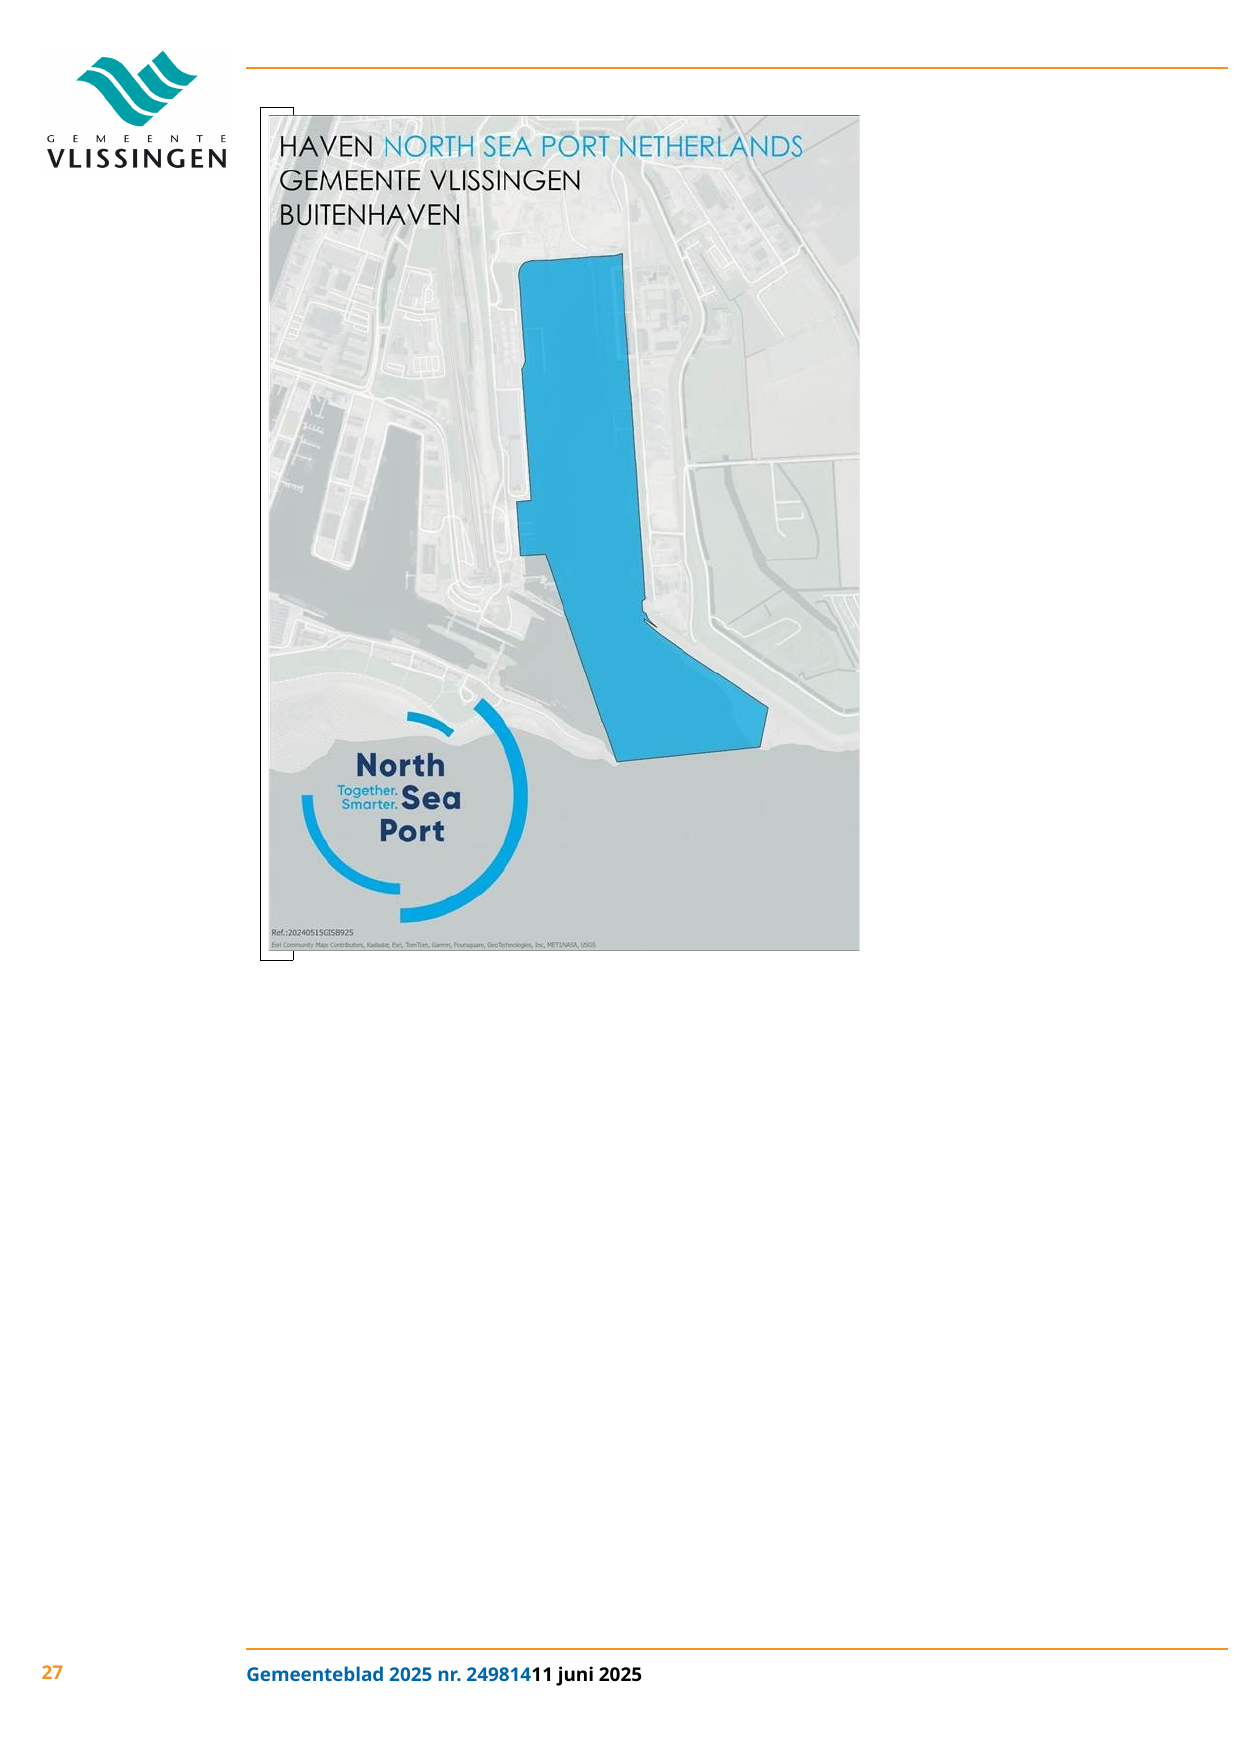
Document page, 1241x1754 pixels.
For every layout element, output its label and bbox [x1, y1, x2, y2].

picture [41, 47, 231, 172]
picture [268, 115, 860, 951]
